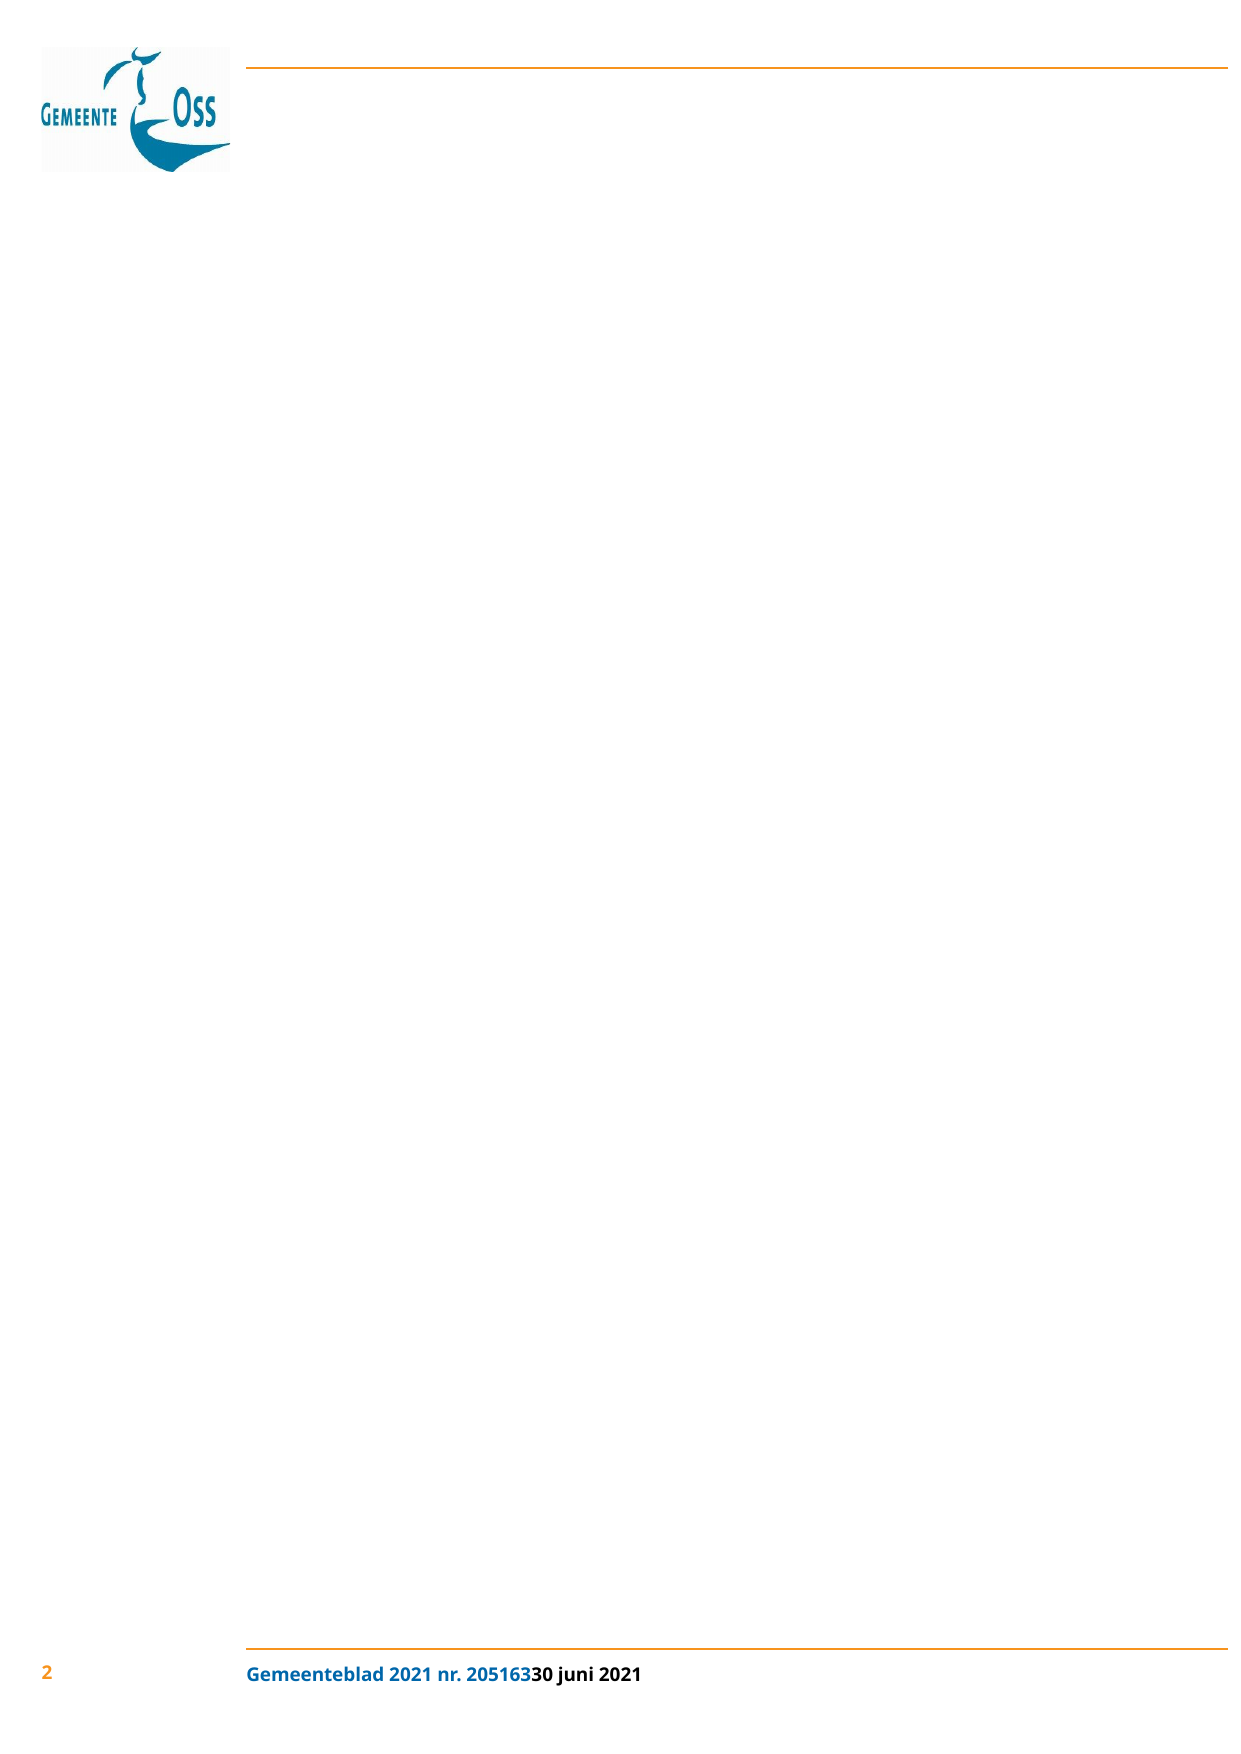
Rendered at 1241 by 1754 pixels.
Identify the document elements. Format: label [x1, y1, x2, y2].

picture [41, 47, 231, 172]
